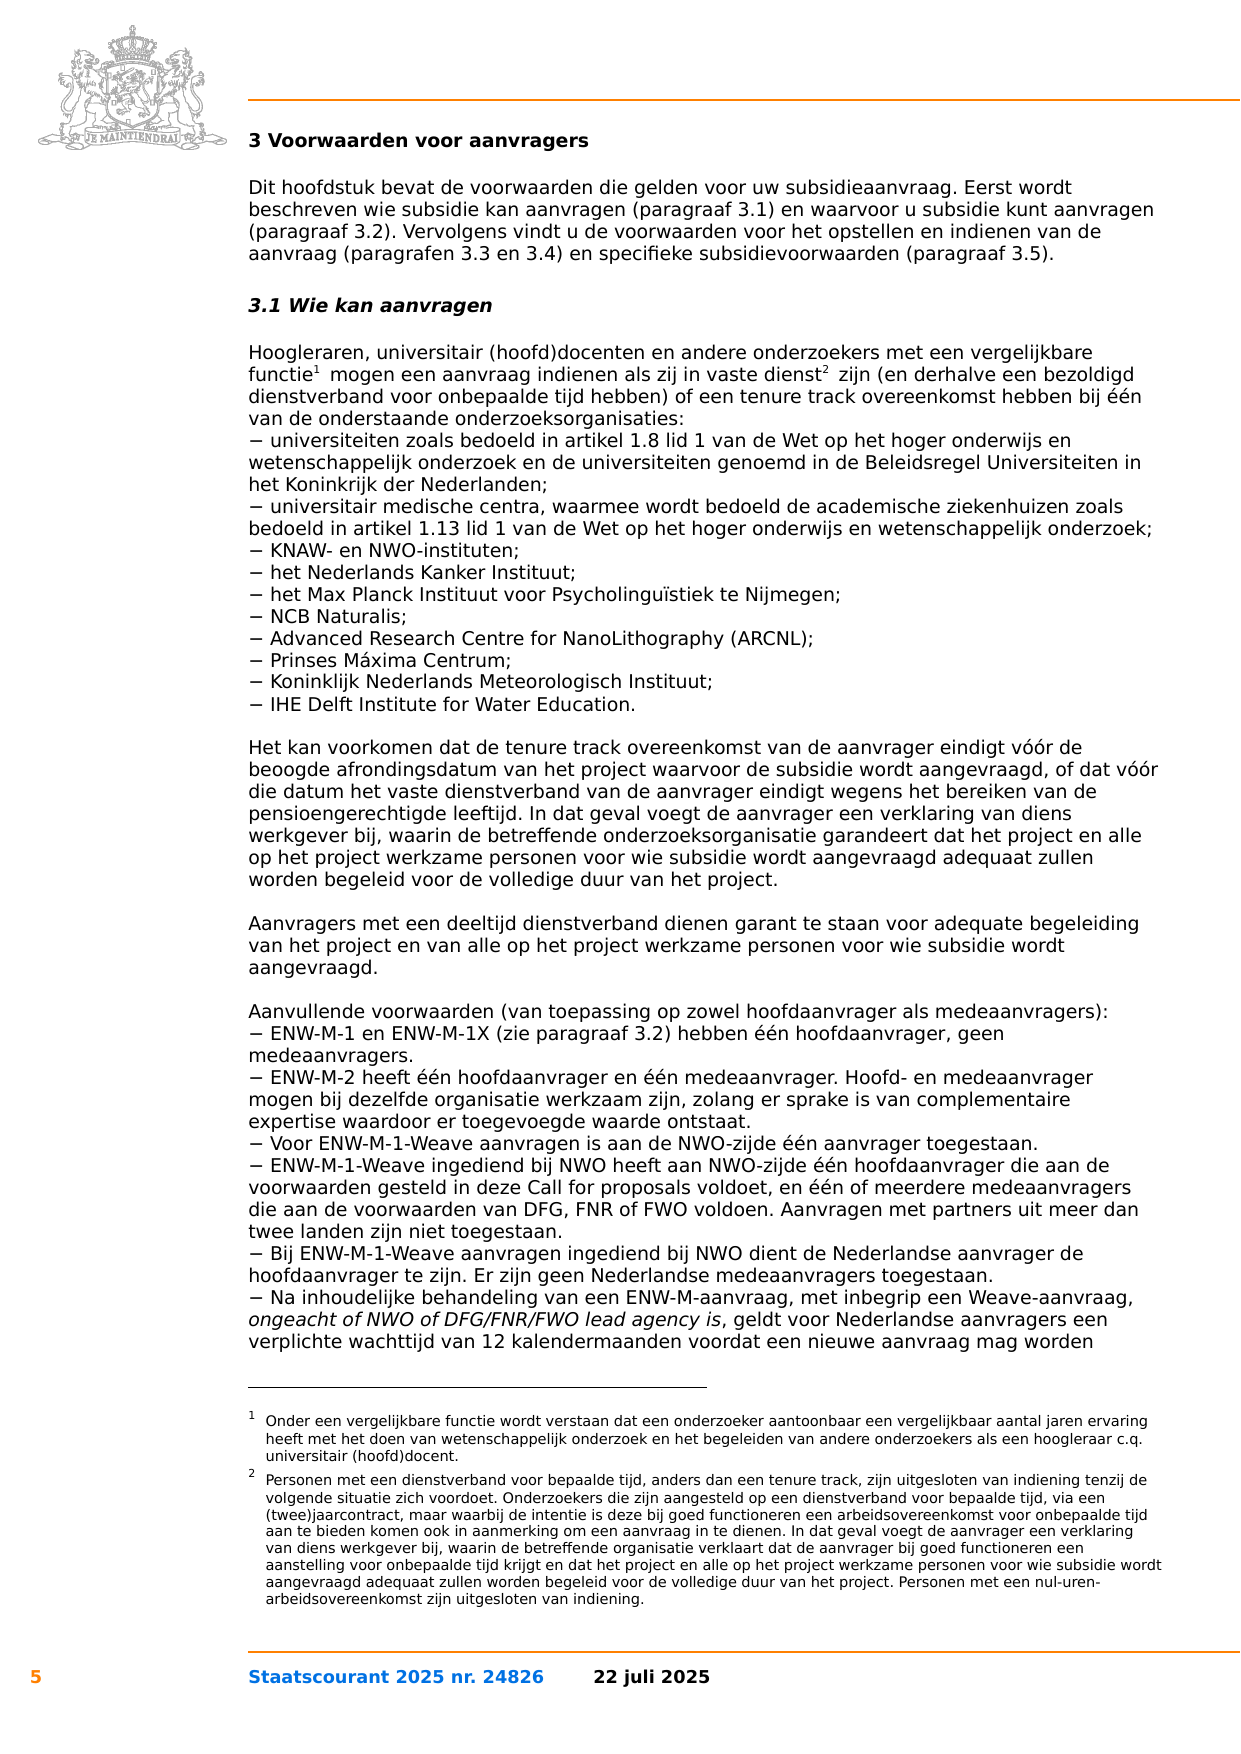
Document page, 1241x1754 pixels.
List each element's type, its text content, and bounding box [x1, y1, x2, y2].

text Aanvullende voorwaarden (van toepassing op zowel hoofdaanvrager als medeaanvragers): [248, 1001, 1163, 1023]
text Aanvragers met een deeltijd dienstverband dienen garant te staan voor adequate begeleiding van het project en van alle op het project werkzame personen voor wie subsidie wordt aangevraagd. [248, 913, 1163, 979]
text − KNAW- en NWO-instituten; [248, 539, 1163, 562]
text − NCB Naturalis; [248, 606, 1163, 627]
text − Prinses Máxima Centrum; [248, 649, 1163, 671]
text − ENW-M-1-Weave ingediend bij NWO heeft aan NWO-zijde één hoofdaanvrager die aan de voorwaarden gesteld in deze Call for proposals voldoet, en één of meerdere medeaanvragers die aan de voorwaarden van DFG, FNR of FWO voldoen. Aanvragen met partners uit meer dan twee landen zijn niet toegestaan. [248, 1155, 1163, 1243]
text − ENW-M-2 heeft één hoofdaanvrager en één medeaanvrager. Hoofd- en medeaanvrager mogen bij dezelfde organisatie werkzaam zijn, zolang er sprake is van complementaire expertise waardoor er toegevoegde waarde ontstaat. [248, 1067, 1163, 1133]
text − Advanced Research Centre for NanoLithography (ARCNL); [248, 627, 1163, 649]
text Het kan voorkomen dat de tenure track overeenkomst van de aanvrager eindigt vóór de beoogde afrondingsdatum van het project waarvoor de subsidie wordt aangevraagd, of dat vóór die datum het vaste dienstverband van de aanvrager eindigt wegens het bereiken van de pensioengerechtigde leeftijd. In dat geval voegt de aanvrager een verklaring van diens werkgever bij, waarin de betreffende onderzoeksorganisatie garandeert dat het project en alle op het project werkzame personen voor wie subsidie wordt aangevraagd adequaat zullen worden begeleid voor de volledige duur van het project. [248, 737, 1163, 891]
text − universitair medische centra, waarmee wordt bedoeld de academische ziekenhuizen zoals bedoeld in artikel 1.13 lid 1 van de Wet op het hoger onderwijs en wetenschappelijk onderzoek; [248, 496, 1163, 539]
subtitle 3.1 Wie kan aanvragen [248, 295, 1163, 317]
text Onder een vergelijkbare functie wordt verstaan dat een onderzoeker aantoonbaar een vergelijkbaar aantal jaren ervaring heeft met het doen van wetenschappelijk onderzoek en het begeleiden van andere onderzoekers als een hoogleraar c.q. universitair (hoofd)docent. [248, 1409, 1163, 1465]
text − Voor ENW-M-1-Weave aanvragen is aan de NWO-zijde één aanvrager toegestaan. [248, 1133, 1163, 1155]
text − Na inhoudelijke behandeling van een ENW-M-aanvraag, met inbegrip een Weave-aanvraag, ongeacht of NWO of DFG/FNR/FWO lead agency is, geldt voor Nederlandse aanvragers een verplichte wachttijd van 12 kalendermaanden voordat een nieuwe aanvraag mag worden [248, 1287, 1163, 1352]
subtitle 3 Voorwaarden voor aanvragers [248, 130, 1163, 152]
text − Koninklijk Nederlands Meteorologisch Instituut; [248, 671, 1163, 693]
text Personen met een dienstverband voor bepaalde tijd, anders dan een tenure track, zijn uitgesloten van indiening tenzij de volgende situatie zich voordoet. Onderzoekers die zijn aangesteld op een dienstverband voor bepaalde tijd, via een (twee)jaarcontract, maar waarbij de intentie is deze bij goed functioneren een arbeidsovereenkomst voor onbepaalde tijd aan te bieden komen ook in aanmerking om een aanvraag in te dienen. In dat geval voegt de aanvrager een verklaring van diens werkgever bij, waarin de betreffende organisatie verklaart dat de aanvrager bij goed functioneren een aanstelling voor onbepaalde tijd krijgt en dat het project en alle op het project werkzame personen voor wie subsidie wordt aangevraagd adequaat zullen worden begeleid voor de volledige duur van het project. Personen met een nul-uren-arbeidsovereenkomst zijn uitgesloten van indiening. [248, 1468, 1163, 1608]
picture [38, 25, 227, 150]
text − IHE Delft Institute for Water Education. [248, 693, 1163, 715]
text − het Max Planck Instituut voor Psycholinguïstiek te Nijmegen; [248, 583, 1163, 606]
text Hoogleraren, universitair (hoofd)docenten en andere onderzoekers met een vergelijkbare functie mogen een aanvraag indienen als zij in vaste dienst zijn (en derhalve een bezoldigd dienstverband voor onbepaalde tijd hebben) of een tenure track overeenkomst hebben bij één van de onderstaande onderzoeksorganisaties: [248, 342, 1163, 430]
text − universiteiten zoals bedoeld in artikel 1.8 lid 1 van de Wet op het hoger onderwijs en wetenschappelijk onderzoek en de universiteiten genoemd in de Beleidsregel Universiteiten in het Koninkrijk der Nederlanden; [248, 430, 1163, 496]
text − het Nederlands Kanker Instituut; [248, 562, 1163, 583]
text − ENW-M-1 en ENW-M-1X (zie paragraaf 3.2) hebben één hoofdaanvrager, geen medeaanvragers. [248, 1023, 1163, 1067]
text − Bij ENW-M-1-Weave aanvragen ingediend bij NWO dient de Nederlandse aanvrager de hoofdaanvrager te zijn. Er zijn geen Nederlandse medeaanvragers toegestaan. [248, 1243, 1163, 1287]
text Dit hoofdstuk bevat de voorwaarden die gelden voor uw subsidieaanvraag. Eerst wordt beschreven wie subsidie kan aanvragen (paragraaf 3.1) en waarvoor u subsidie kunt aanvragen (paragraaf 3.2). Vervolgens vindt u de voorwaarden voor het opstellen en indienen van de aanvraag (paragrafen 3.3 en 3.4) en specifieke subsidievoorwaarden (paragraaf 3.5). [248, 177, 1163, 265]
